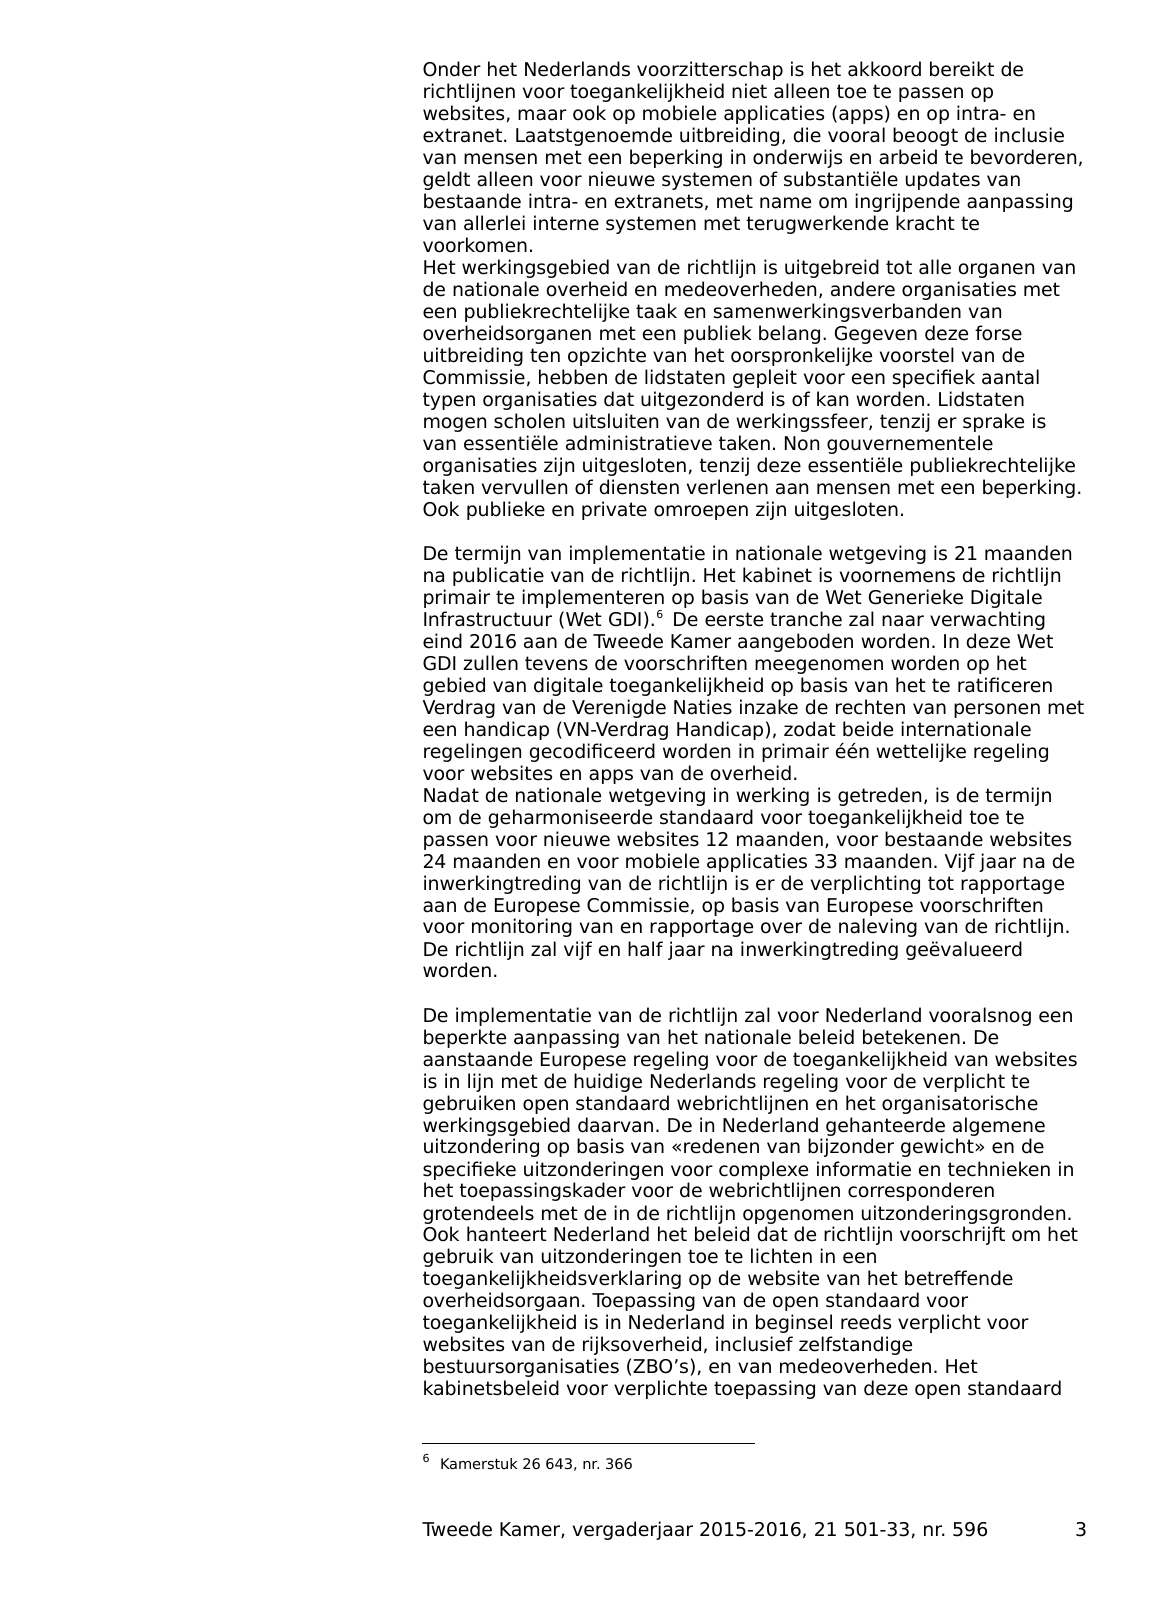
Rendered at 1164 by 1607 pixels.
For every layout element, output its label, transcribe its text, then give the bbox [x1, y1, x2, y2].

text Nadat de nationale wetgeving in werking is getreden, is de termijn om de geharmoniseerde standaard voor toegankelijkheid toe te passen voor nieuwe websites 12 maanden, voor bestaande websites 24 maanden en voor mobiele applicaties 33 maanden. Vijf jaar na de inwerkingtreding van de richtlijn is er de verplichting tot rapportage aan de Europese Commissie, op basis van Europese voorschriften voor monitoring van en rapportage over de naleving van de richtlijn. De richtlijn zal vijf en half jaar na inwerkingtreding geëvalueerd worden. [422, 784, 1087, 982]
text Kamerstuk 26 643, nr. 366 [422, 1452, 1087, 1474]
text Onder het Nederlands voorzitterschap is het akkoord bereikt de richtlijnen voor toegankelijkheid niet alleen toe te passen op websites, maar ook op mobiele applicaties (apps) en op intra- en extranet. Laatstgenoemde uitbreiding, die vooral beoogt de inclusie van mensen met een beperking in onderwijs en arbeid te bevorderen, geldt alleen voor nieuwe systemen of substantiële updates van bestaande intra- en extranets, met name om ingrijpende aanpassing van allerlei interne systemen met terugwerkende kracht te voorkomen. [422, 59, 1087, 257]
text De termijn van implementatie in nationale wetgeving is 21 maanden na publicatie van de richtlijn. Het kabinet is voornemens de richtlijn primair te implementeren op basis van de Wet Generieke Digitale Infrastructuur (Wet GDI). De eerste tranche zal naar verwachting eind 2016 aan de Tweede Kamer aangeboden worden. In deze Wet GDI zullen tevens de voorschriften meegenomen worden op het gebied van digitale toegankelijkheid op basis van het te ratificeren Verdrag van de Verenigde Naties inzake de rechten van personen met een handicap (VN-Verdrag Handicap), zodat beide internationale regelingen gecodificeerd worden in primair één wettelijke regeling voor websites en apps van de overheid. [422, 543, 1087, 784]
text De implementatie van de richtlijn zal voor Nederland vooralsnog een beperkte aanpassing van het nationale beleid betekenen. De aanstaande Europese regeling voor de toegankelijkheid van websites is in lijn met de huidige Nederlands regeling voor de verplicht te gebruiken open standaard webrichtlijnen en het organisatorische werkingsgebied daarvan. De in Nederland gehanteerde algemene uitzondering op basis van «redenen van bijzonder gewicht» en de specifieke uitzonderingen voor complexe informatie en technieken in het toepassingskader voor de webrichtlijnen corresponderen grotendeels met de in de richtlijn opgenomen uitzonderingsgronden. Ook hanteert Nederland het beleid dat de richtlijn voorschrijft om het gebruik van uitzonderingen toe te lichten in een toegankelijkheidsverklaring op de website van het betreffende overheidsorgaan. Toepassing van de open standaard voor toegankelijkheid is in Nederland in beginsel reeds verplicht voor websites van de rijksoverheid, inclusief zelfstandige bestuursorganisaties (ZBO’s), en van medeoverheden. Het kabinetsbeleid voor verplichte toepassing van deze open standaard [422, 1004, 1087, 1400]
text Het werkingsgebied van de richtlijn is uitgebreid tot alle organen van de nationale overheid en medeoverheden, andere organisaties met een publiekrechtelijke taak en samenwerkingsverbanden van overheidsorganen met een publiek belang. Gegeven deze forse uitbreiding ten opzichte van het oorspronkelijke voorstel van de Commissie, hebben de lidstaten gepleit voor een specifiek aantal typen organisaties dat uitgezonderd is of kan worden. Lidstaten mogen scholen uitsluiten van de werkingssfeer, tenzij er sprake is van essentiële administratieve taken. Non gouvernementele organisaties zijn uitgesloten, tenzij deze essentiële publiekrechtelijke taken vervullen of diensten verlenen aan mensen met een beperking. Ook publieke en private omroepen zijn uitgesloten. [422, 257, 1087, 521]
